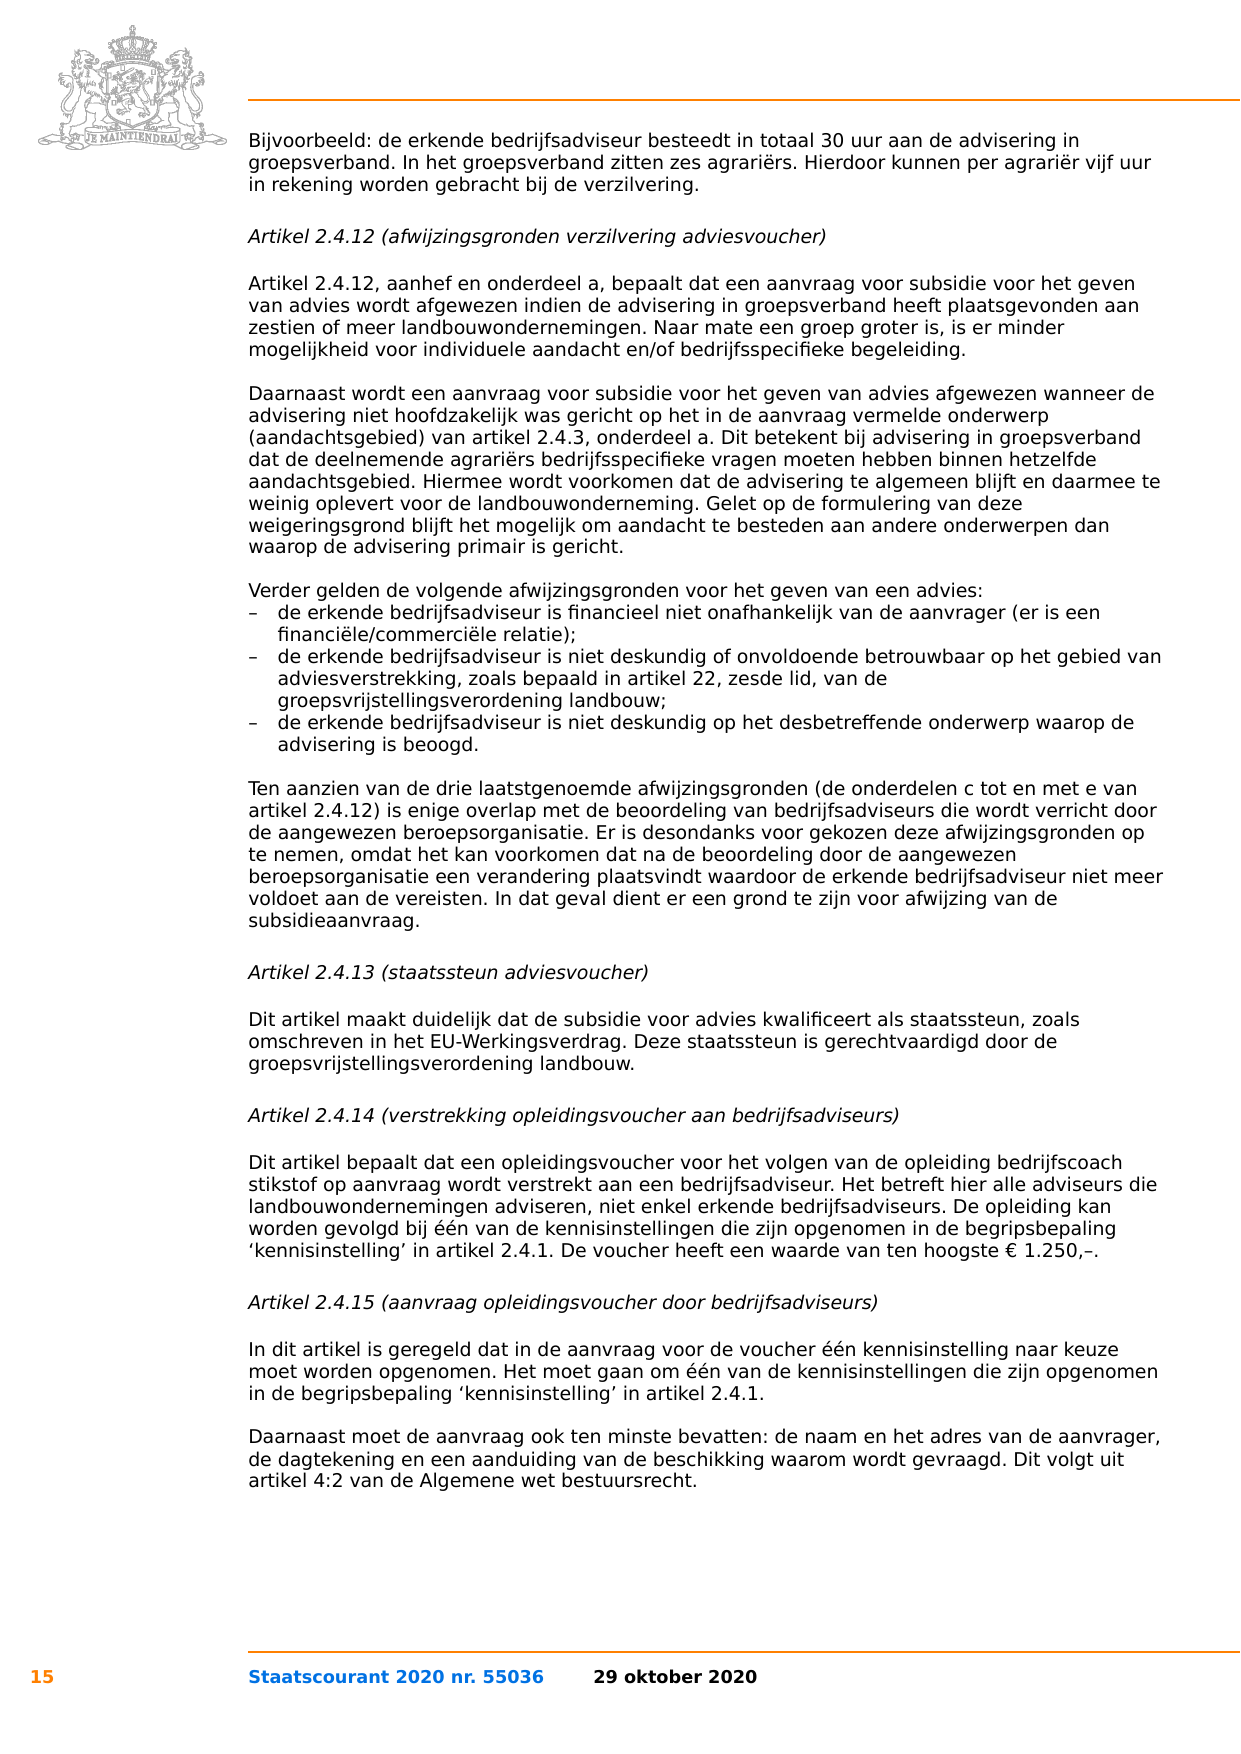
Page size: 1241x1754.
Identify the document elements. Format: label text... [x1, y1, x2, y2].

text Daarnaast wordt een aanvraag voor subsidie voor het geven van advies afgewezen wanneer de advisering niet hoofdzakelijk was gericht op het in de aanvraag vermelde onderwerp (aandachtsgebied) van artikel 2.4.3, onderdeel a. Dit betekent bij advisering in groepsverband dat de deelnemende agrariërs bedrijfsspecifieke vragen moeten hebben binnen hetzelfde aandachtsgebied. Hiermee wordt voorkomen dat de advisering te algemeen blijft en daarmee te weinig oplevert voor de landbouwonderneming. Gelet op de formulering van deze weigeringsgrond blijft het mogelijk om aandacht te besteden aan andere onderwerpen dan waarop de advisering primair is gericht. [248, 383, 1163, 558]
text – de erkende bedrijfsadviseur is niet deskundig op het desbetreffende onderwerp waarop de advisering is beoogd. [248, 712, 1163, 756]
subtitle Artikel 2.4.12 (afwijzingsgronden verzilvering adviesvoucher) [248, 226, 1163, 248]
text Verder gelden de volgende afwijzingsgronden voor het geven van een advies: [248, 580, 1163, 602]
subtitle Artikel 2.4.15 (aanvraag opleidingsvoucher door bedrijfsadviseurs) [248, 1292, 1163, 1314]
text Artikel 2.4.12, aanhef en onderdeel a, bepaalt dat een aanvraag voor subsidie voor het geven van advies wordt afgewezen indien de advisering in groepsverband heeft plaatsgevonden aan zestien of meer landbouwondernemingen. Naar mate een groep groter is, is er minder mogelijkheid voor individuele aandacht en/of bedrijfsspecifieke begeleiding. [248, 273, 1163, 361]
text Bijvoorbeeld: de erkende bedrijfsadviseur besteedt in totaal 30 uur aan de advisering in groepsverband. In het groepsverband zitten zes agrariërs. Hierdoor kunnen per agrariër vijf uur in rekening worden gebracht bij de verzilvering. [248, 130, 1163, 196]
text – de erkende bedrijfsadviseur is niet deskundig of onvoldoende betrouwbaar op het gebied van adviesverstrekking, zoals bepaald in artikel 22, zesde lid, van de groepsvrijstellingsverordening landbouw; [248, 646, 1163, 712]
text Ten aanzien van de drie laatstgenoemde afwijzingsgronden (de onderdelen c tot en met e van artikel 2.4.12) is enige overlap met de beoordeling van bedrijfsadviseurs die wordt verricht door de aangewezen beroepsorganisatie. Er is desondanks voor gekozen deze afwijzingsgronden op te nemen, omdat het kan voorkomen dat na de beoordeling door de aangewezen beroepsorganisatie een verandering plaatsvindt waardoor de erkende bedrijfsadviseur niet meer voldoet aan de vereisten. In dat geval dient er een grond te zijn voor afwijzing van de subsidieaanvraag. [248, 778, 1163, 932]
subtitle Artikel 2.4.13 (staatssteun adviesvoucher) [248, 962, 1163, 984]
text In dit artikel is geregeld dat in de aanvraag voor de voucher één kennisinstelling naar keuze moet worden opgenomen. Het moet gaan om één van de kennisinstellingen die zijn opgenomen in de begripsbepaling ‘kennisinstelling’ in artikel 2.4.1. [248, 1339, 1163, 1404]
text – de erkende bedrijfsadviseur is financieel niet onafhankelijk van de aanvrager (er is een financiële/commerciële relatie); [248, 602, 1163, 646]
subtitle Artikel 2.4.14 (verstrekking opleidingsvoucher aan bedrijfsadviseurs) [248, 1105, 1163, 1127]
text Dit artikel maakt duidelijk dat de subsidie voor advies kwalificeert als staatssteun, zoals omschreven in het EU-Werkingsverdrag. Deze staatssteun is gerechtvaardigd door de groepsvrijstellingsverordening landbouw. [248, 1009, 1163, 1075]
picture [38, 25, 227, 150]
text Daarnaast moet de aanvraag ook ten minste bevatten: de naam en het adres van de aanvrager, de dagtekening en een aanduiding van de beschikking waarom wordt gevraagd. Dit volgt uit artikel 4:2 van de Algemene wet bestuursrecht. [248, 1426, 1163, 1492]
text Dit artikel bepaalt dat een opleidingsvoucher voor het volgen van de opleiding bedrijfscoach stikstof op aanvraag wordt verstrekt aan een bedrijfsadviseur. Het betreft hier alle adviseurs die landbouwondernemingen adviseren, niet enkel erkende bedrijfsadviseurs. De opleiding kan worden gevolgd bij één van de kennisinstellingen die zijn opgenomen in de begripsbepaling ‘kennisinstelling’ in artikel 2.4.1. De voucher heeft een waarde van ten hoogste € 1.250,–. [248, 1152, 1163, 1262]
